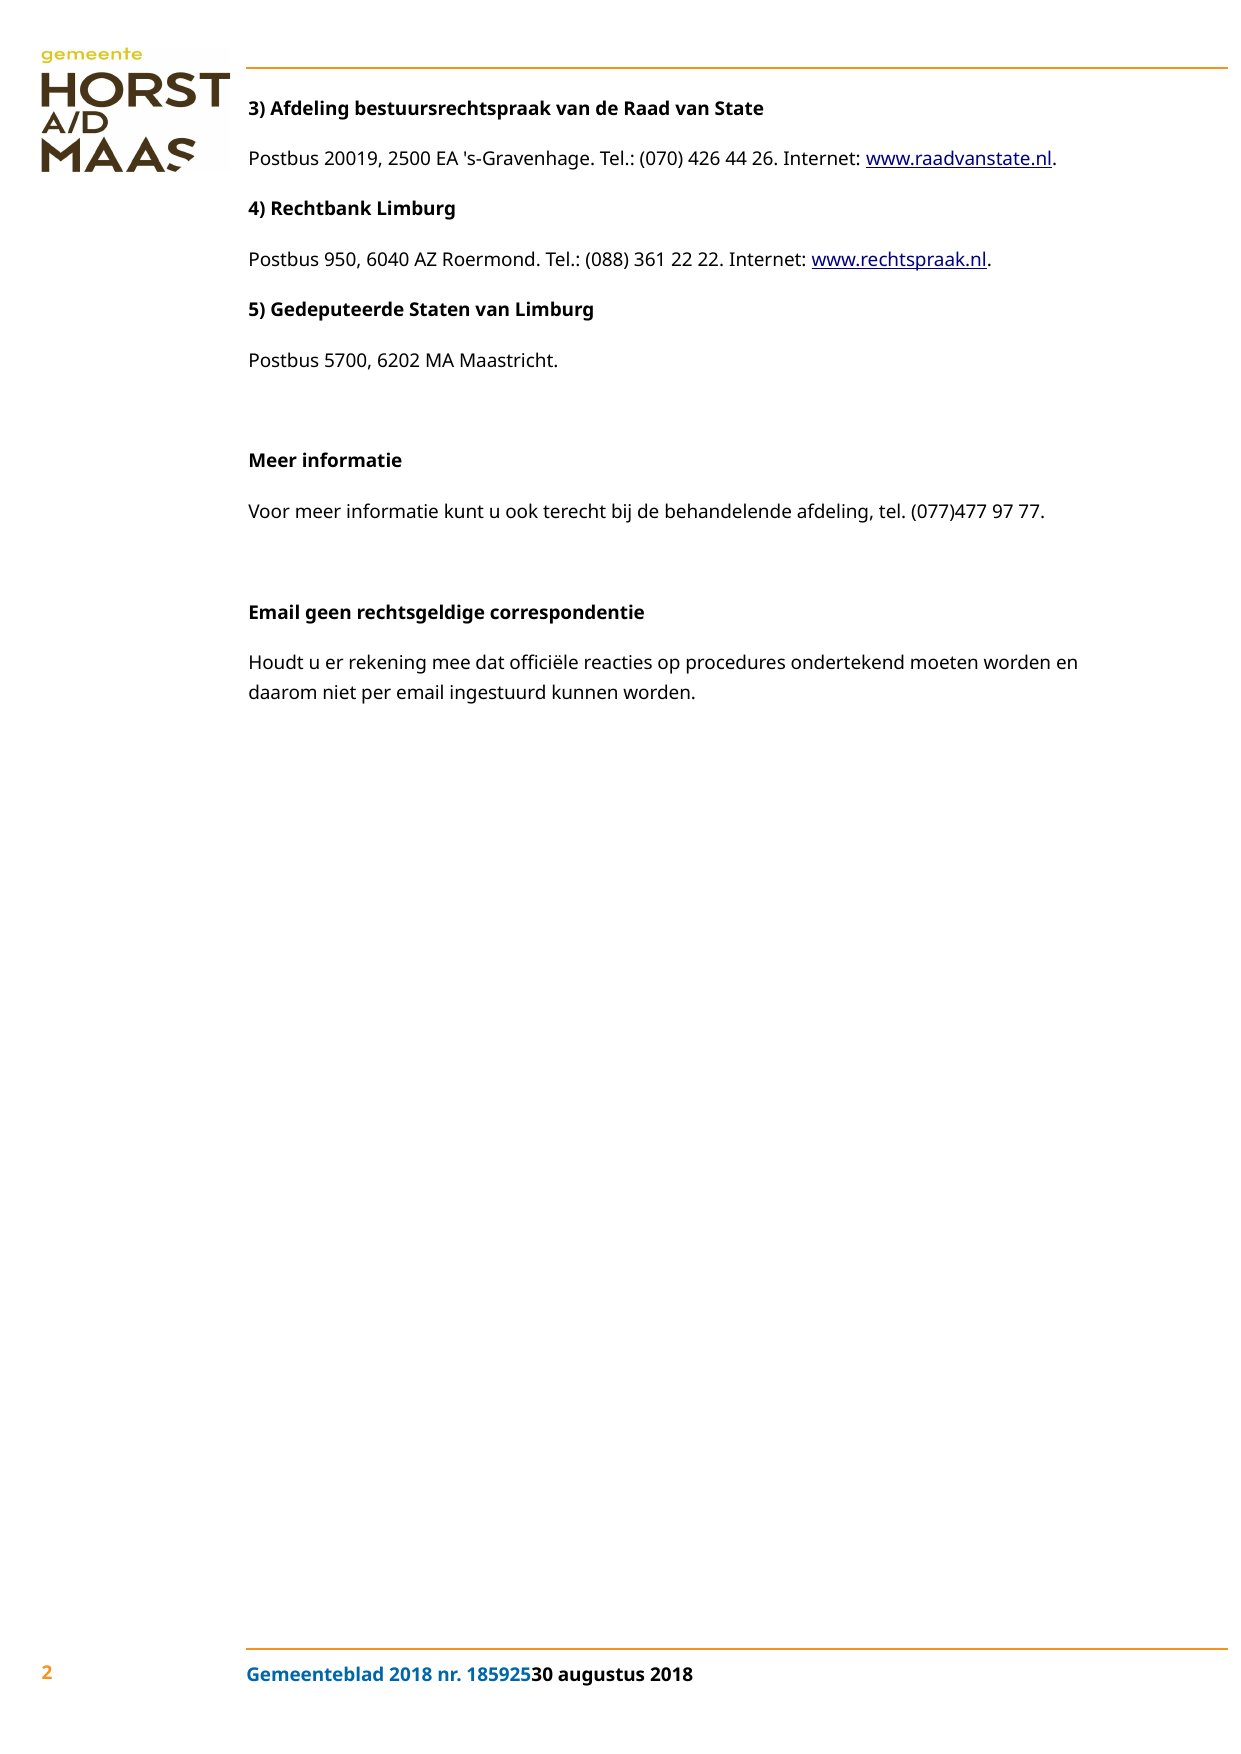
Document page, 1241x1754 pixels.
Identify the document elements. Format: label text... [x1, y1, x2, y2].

text Postbus 950, 6040 AZ Roermond. Tel.: (088) 361 22 22. Internet: www.rechtspraak.nl. [248, 246, 1152, 272]
text 4) Rechtbank Limburg [248, 196, 1152, 221]
text 5) Gedeputeerde Staten van Limburg [248, 296, 1152, 322]
text Postbus 20019, 2500 EA 's-Gravenhage. Tel.: (070) 426 44 26. Internet: www.raadvanstate.nl. [248, 145, 1152, 171]
text Postbus 5700, 6202 MA Maastricht. [248, 347, 1152, 373]
text Email geen rechtsgeldige correspondentie [248, 599, 1152, 625]
text Meer informatie [248, 448, 1152, 473]
text Houdt u er rekening mee dat officiële reacties op procedures ondertekend moeten worden en daarom niet per email ingestuurd kunnen worden. [248, 649, 1152, 705]
text 3) Afdeling bestuursrechtspraak van de Raad van State [248, 95, 1152, 121]
text Voor meer informatie kunt u ook terecht bij de behandelende afdeling, tel. (077)477 97 77. [248, 498, 1152, 524]
picture [41, 47, 231, 172]
